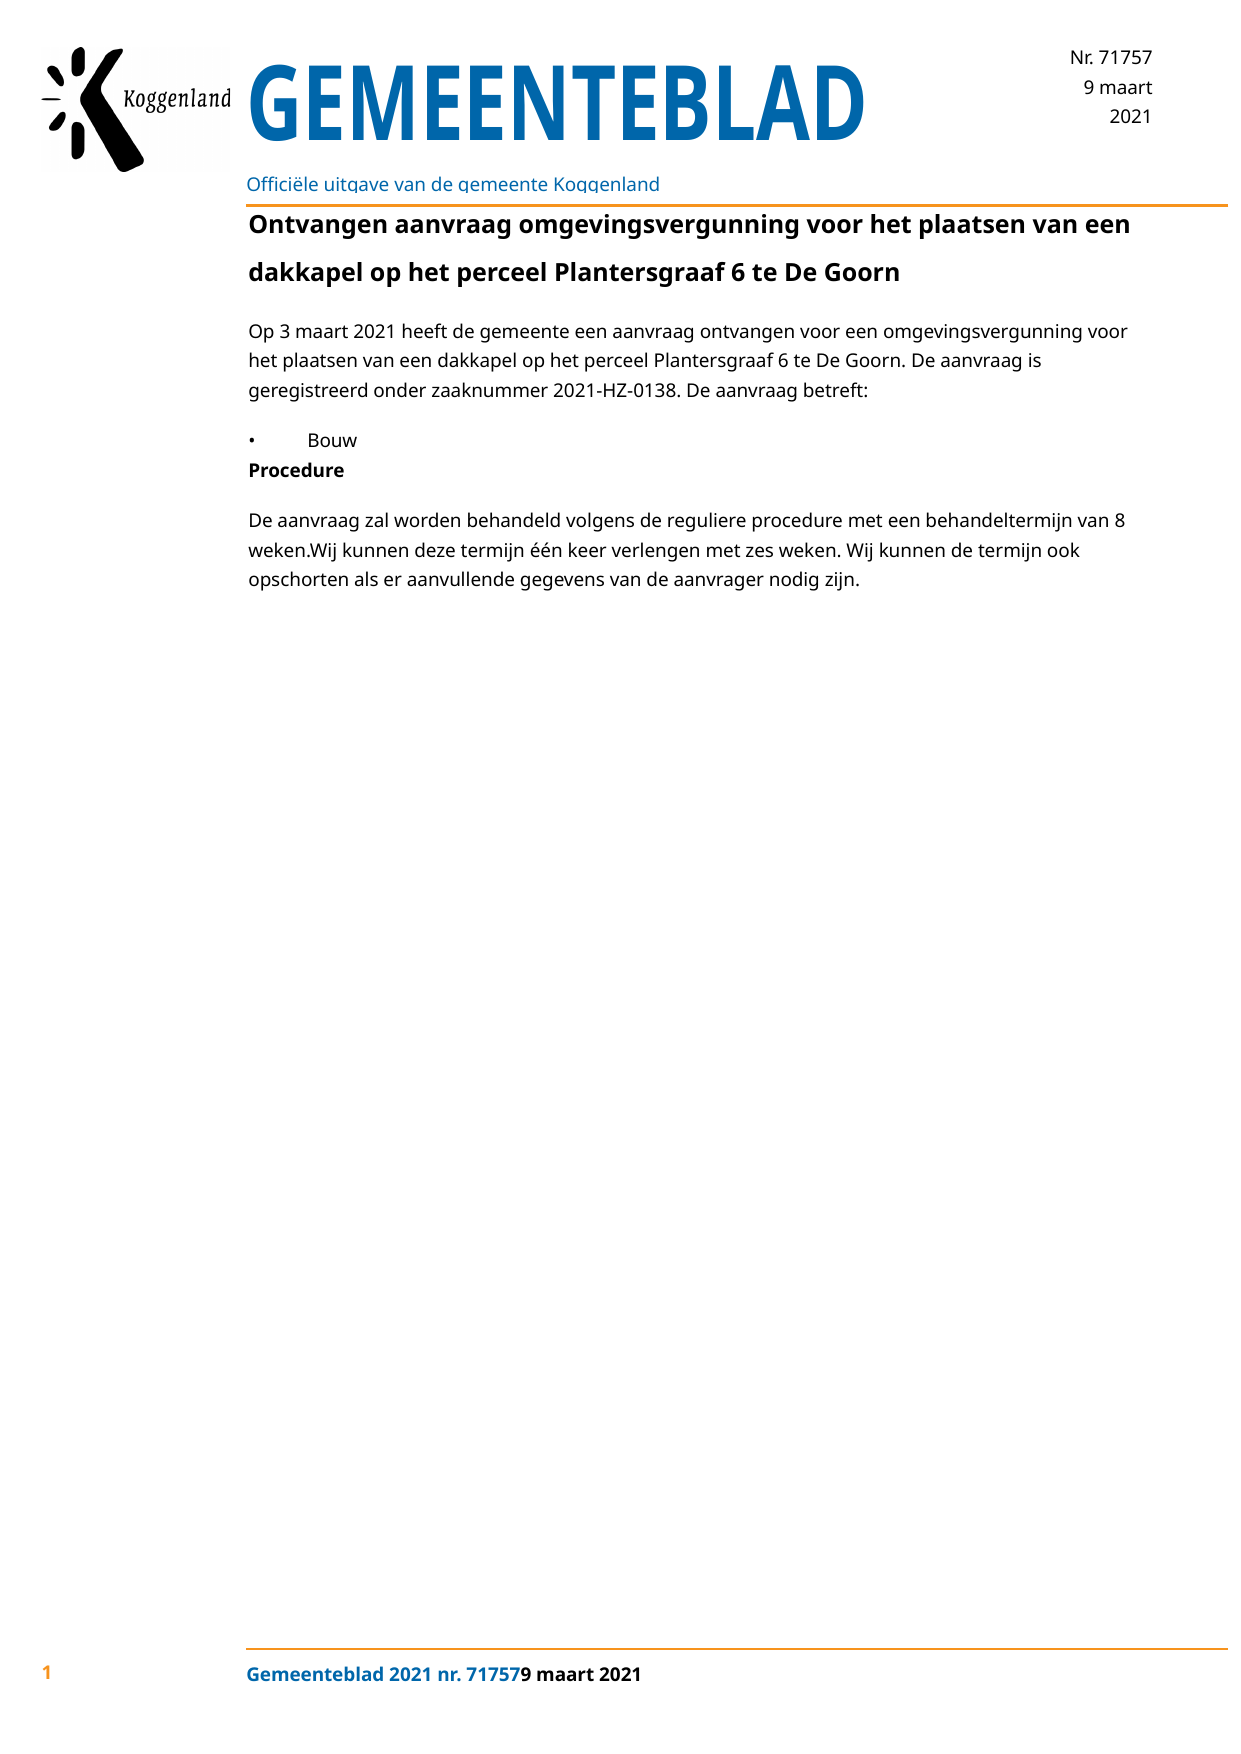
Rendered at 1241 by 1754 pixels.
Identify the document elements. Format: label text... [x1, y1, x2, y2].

text De aanvraag zal worden behandeld volgens de reguliere procedure met een behandeltermijn van 8 weken.Wij kunnen deze termijn één keer verlengen met zes weken. Wij kunnen de termijn ook opschorten als er aanvullende gegevens van de aanvrager nodig zijn. [248, 507, 1152, 592]
picture [41, 47, 231, 172]
list Bouw [248, 427, 1152, 453]
text Op 3 maart 2021 heeft de gemeente een aanvraag ontvangen voor een omgevingsvergunning voor het plaatsen van een dakkapel op het perceel Plantersgraaf 6 te De Goorn. De aanvraag is geregistreerd onder zaaknummer 2021-HZ-0138. De aanvraag betreft: [248, 318, 1152, 403]
text Ontvangen aanvraag omgevingsvergunning voor het plaatsen van een dakkapel op het perceel Plantersgraaf 6 te De Goorn [248, 207, 1152, 288]
text Procedure [248, 457, 1152, 483]
